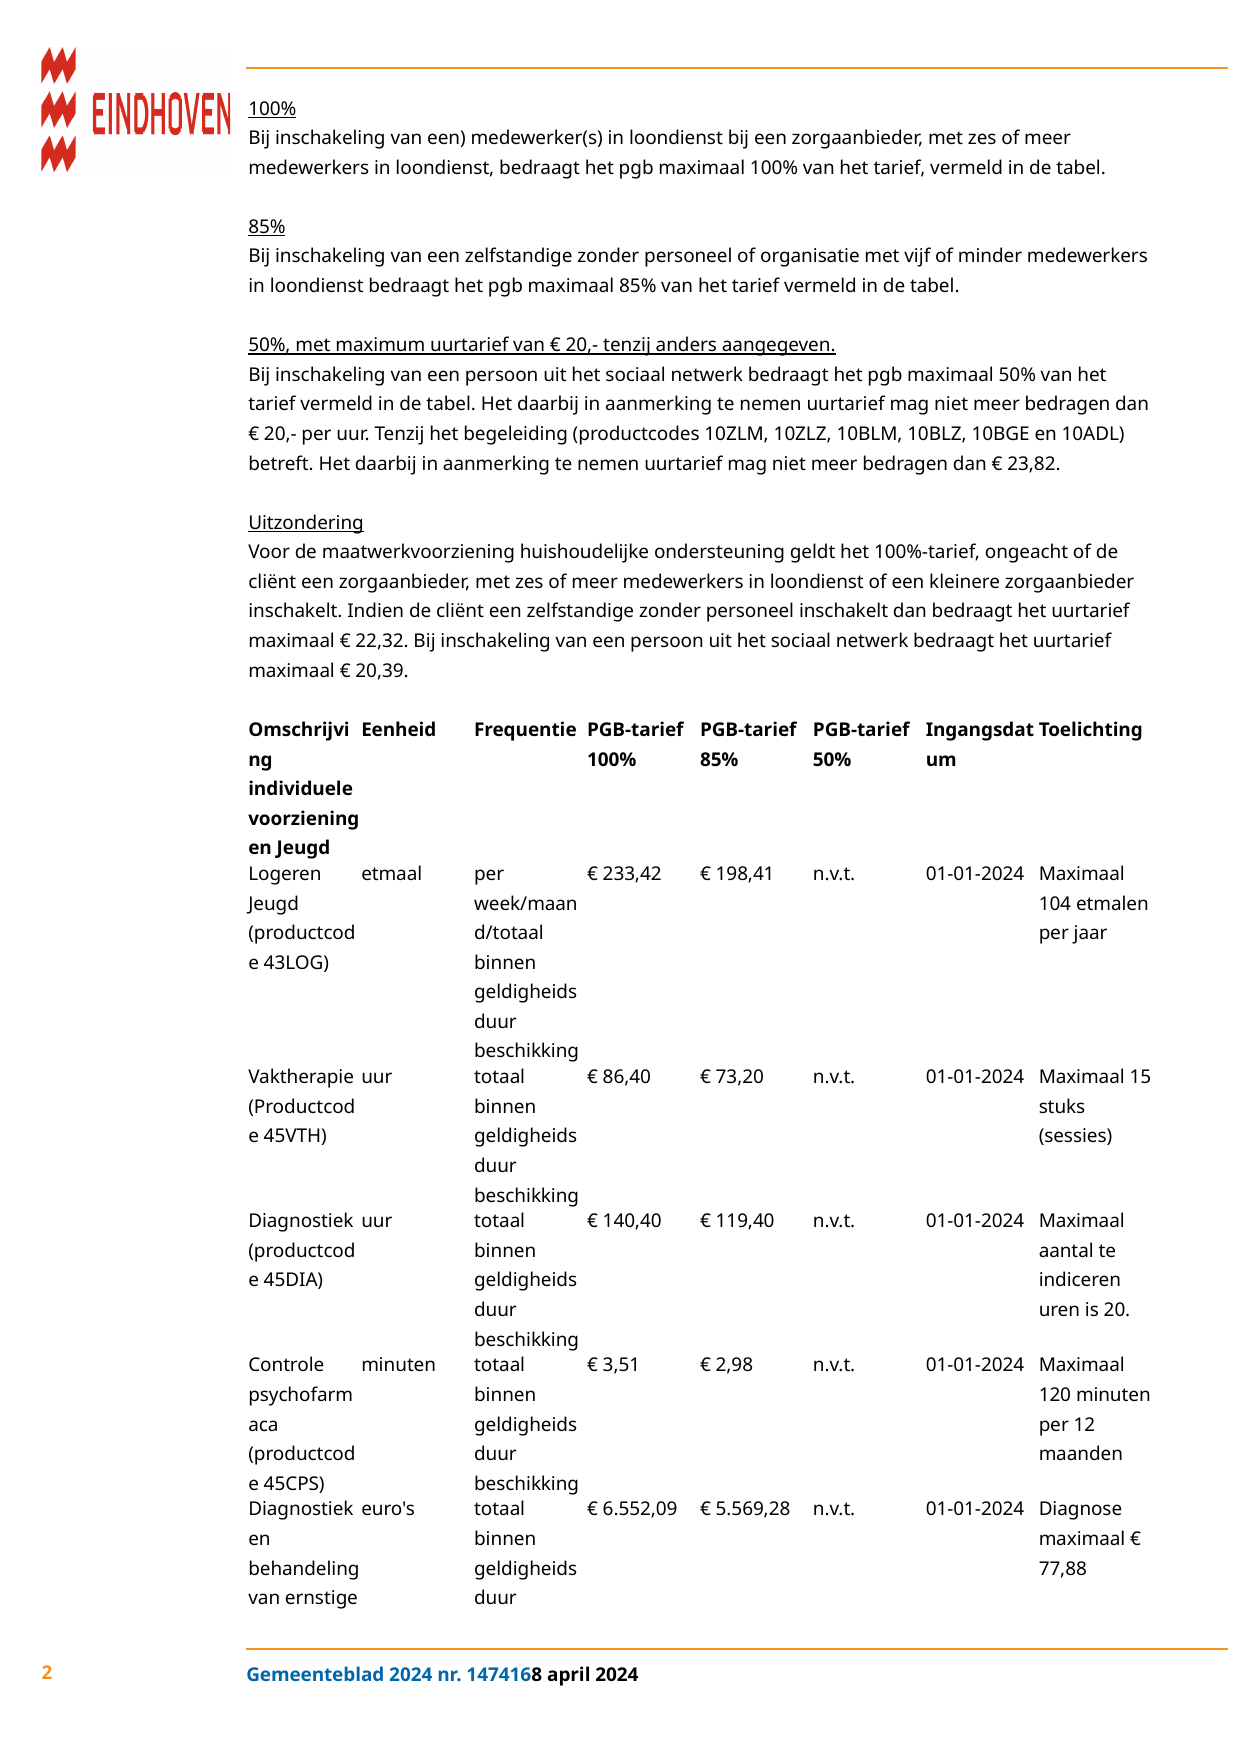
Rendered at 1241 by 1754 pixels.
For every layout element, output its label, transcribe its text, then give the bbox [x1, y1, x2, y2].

table_cell Maximaal 120 minuten per 12 maanden [1039, 1352, 1152, 1496]
table_header Omschrijving individuele voorzieningen Jeugd [248, 716, 361, 860]
text 85% [248, 213, 1152, 239]
table_cell minuten [361, 1352, 474, 1496]
table_cell Diagnose maximaal € 77,88 [1039, 1496, 1152, 1610]
table_cell totaal binnen geldigheidsduur beschikking [474, 1352, 587, 1496]
table_header PGB-tarief 50% [813, 716, 926, 860]
table_cell 01-01-2024 [926, 860, 1038, 1063]
text 100% [248, 95, 1152, 121]
table_cell 01-01-2024 [926, 1064, 1038, 1207]
table_cell € 198,41 [700, 860, 813, 1063]
table_cell € 5.569,28 [700, 1496, 813, 1610]
table_cell n.v.t. [813, 860, 926, 1063]
table_header Eenheid [361, 716, 474, 860]
table_header Ingangsdatum [926, 716, 1038, 860]
text Bij inschakeling van een persoon uit het sociaal netwerk bedraagt het pgb maximaal 50% van het tarief vermeld in de tabel. Het daarbij in aanmerking te nemen uurtarief mag niet meer bedragen dan € 20,- per uur. Tenzij het begeleiding (productcodes 10ZLM, 10ZLZ, 10BLM, 10BLZ, 10BGE en 10ADL) betreft. Het daarbij in aanmerking te nemen uurtarief mag niet meer bedragen dan € 23,82. [248, 361, 1152, 476]
table_cell € 2,98 [700, 1352, 813, 1496]
table_cell Maximaal 15 stuks (sessies) [1039, 1064, 1152, 1207]
table_cell uur [361, 1208, 474, 1352]
table_cell uur [361, 1064, 474, 1207]
table_cell € 73,20 [700, 1064, 813, 1207]
table_cell € 140,40 [587, 1208, 700, 1352]
text 50%, met maximum uurtarief van € 20,- tenzij anders aangegeven. [248, 331, 1152, 357]
table_cell per week/maand/totaal binnen geldigheidsduur beschikking [474, 860, 587, 1063]
table_cell etmaal [361, 860, 474, 1063]
text Uitzondering [248, 509, 1152, 535]
table_cell € 86,40 [587, 1064, 700, 1207]
table_cell euro's [361, 1496, 474, 1610]
table_cell Vaktherapie (Productcode 45VTH) [248, 1064, 361, 1207]
table_cell n.v.t. [813, 1352, 926, 1496]
table_header PGB-tarief 85% [700, 716, 813, 860]
table_cell Diagnostiek en behandeling van ernstige [248, 1496, 361, 1610]
table_cell 01-01-2024 [926, 1208, 1038, 1352]
table_cell Maximaal 104 etmalen per jaar [1039, 860, 1152, 1063]
table_cell totaal binnen geldigheidsduur beschikking [474, 1208, 587, 1352]
table_cell n.v.t. [813, 1208, 926, 1352]
text Voor de maatwerkvoorziening huishoudelijke ondersteuning geldt het 100%-tarief, ongeacht of de cliënt een zorgaanbieder, met zes of meer medewerkers in loondienst of een kleinere zorgaanbieder inschakelt. Indien de cliënt een zelfstandige zonder personeel inschakelt dan bedraagt het uurtarief maximaal € 22,32. Bij inschakeling van een persoon uit het sociaal netwerk bedraagt het uurtarief maximaal € 20,39. [248, 538, 1152, 683]
table_cell Logeren Jeugd (productcode 43LOG) [248, 860, 361, 1063]
table_cell Maximaal aantal te indiceren uren is 20. [1039, 1208, 1152, 1352]
table_header PGB-tarief 100% [587, 716, 700, 860]
table_cell € 6.552,09 [587, 1496, 700, 1610]
table_cell € 233,42 [587, 860, 700, 1063]
table_cell n.v.t. [813, 1064, 926, 1207]
table_cell totaal binnen geldigheidsduur beschikking [474, 1064, 587, 1207]
text Bij inschakeling van een zelfstandige zonder personeel of organisatie met vijf of minder medewerkers in loondienst bedraagt het pgb maximaal 85% van het tarief vermeld in de tabel. [248, 243, 1152, 298]
table_cell Diagnostiek (productcode 45DIA) [248, 1208, 361, 1352]
text Bij inschakeling van een) medewerker(s) in loondienst bij een zorgaanbieder, met zes of meer medewerkers in loondienst, bedraagt het pgb maximaal 100% van het tarief, vermeld in de tabel. [248, 124, 1152, 180]
table_header Toelichting [1039, 716, 1152, 860]
table_cell totaal binnen geldigheidsduur [474, 1496, 587, 1610]
table_cell 01-01-2024 [926, 1496, 1038, 1610]
table_cell 01-01-2024 [926, 1352, 1038, 1496]
table_cell Controle psychofarmaca (productcode 45CPS) [248, 1352, 361, 1496]
table_cell € 119,40 [700, 1208, 813, 1352]
table_cell € 3,51 [587, 1352, 700, 1496]
picture [41, 47, 231, 172]
table_header Frequentie [474, 716, 587, 860]
table_cell n.v.t. [813, 1496, 926, 1610]
